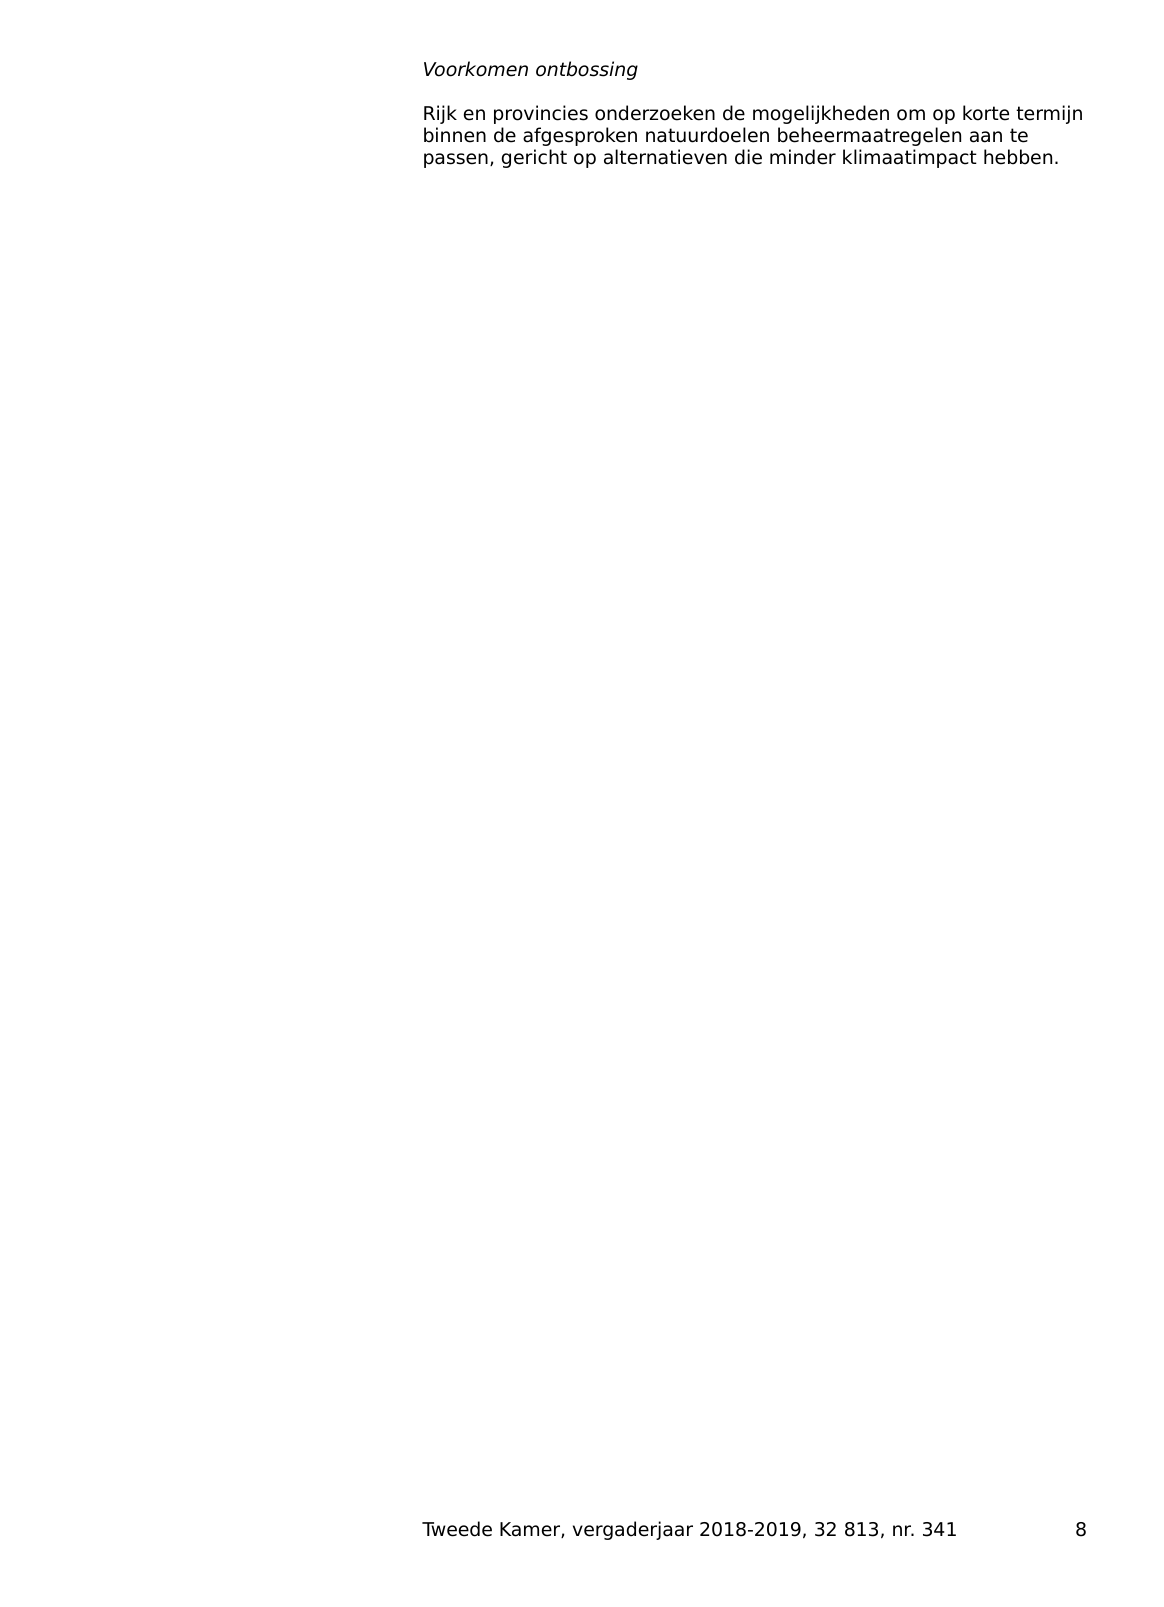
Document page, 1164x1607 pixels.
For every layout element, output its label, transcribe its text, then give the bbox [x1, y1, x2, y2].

text Rijk en provincies onderzoeken de mogelijkheden om op korte termijn binnen de afgesproken natuurdoelen beheermaatregelen aan te passen, gericht op alternatieven die minder klimaatimpact hebben. [422, 103, 1087, 169]
subtitle Voorkomen ontbossing [422, 59, 1087, 81]
